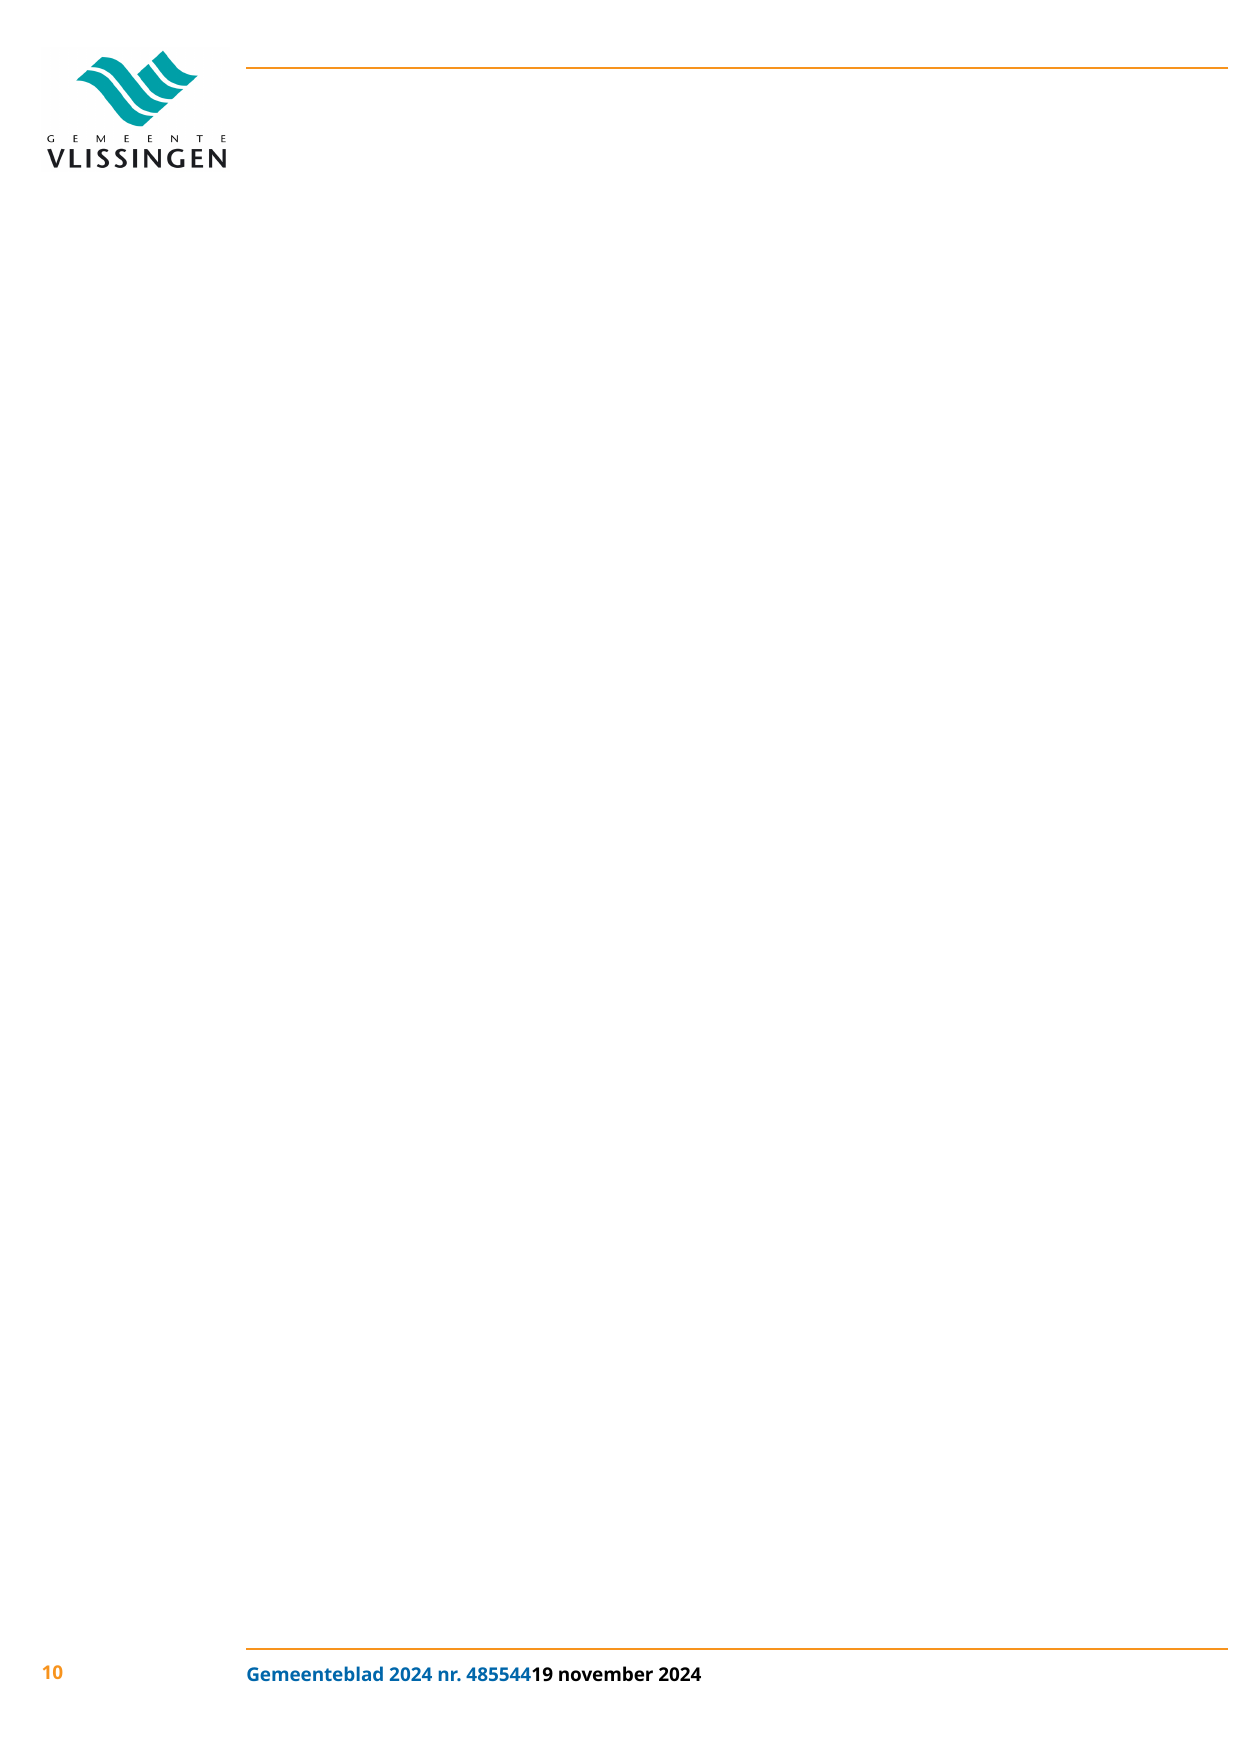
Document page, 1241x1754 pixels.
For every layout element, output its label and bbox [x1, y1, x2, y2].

picture [41, 47, 231, 172]
